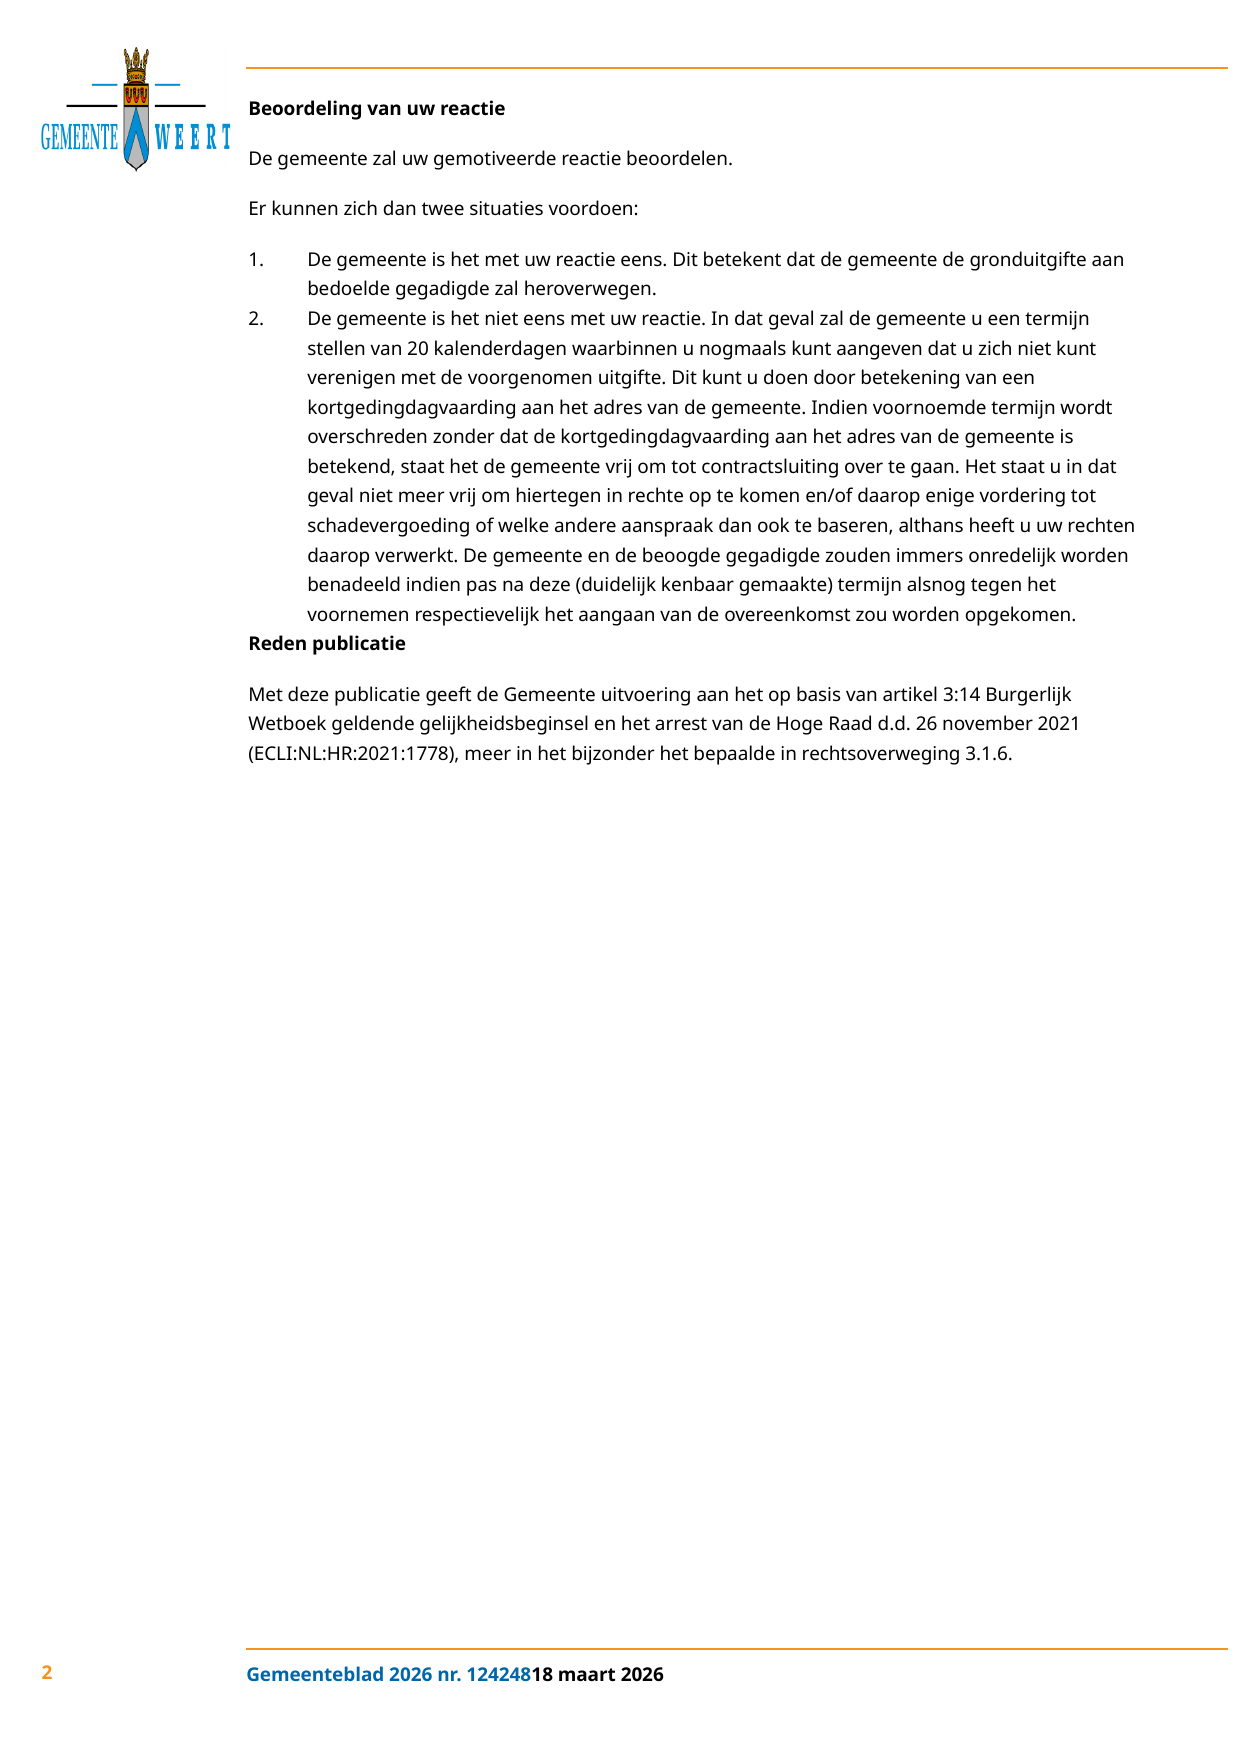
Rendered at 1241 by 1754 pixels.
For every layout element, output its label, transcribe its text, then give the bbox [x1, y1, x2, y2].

text De gemeente zal uw gemotiveerde reactie beoordelen. [248, 145, 1152, 171]
list De gemeente is het met uw reactie eens. Dit betekent dat de gemeente de gronduitgifte aan bedoelde gegadigde zal heroverwegen. [248, 246, 1152, 301]
picture [41, 47, 231, 172]
text Beoordeling van uw reactie [248, 95, 1152, 121]
text Met deze publicatie geeft de Gemeente uitvoering aan het op basis van artikel 3:14 Burgerlijk Wetboek geldende gelijkheidsbeginsel en het arrest van de Hoge Raad d.d. 26 november 2021 (ECLI:NL:HR:2021:1778), meer in het bijzonder het bepaalde in rechtsoverweging 3.1.6. [248, 681, 1152, 766]
text Reden publicatie [248, 631, 1152, 656]
text Er kunnen zich dan twee situaties voordoen: [248, 196, 1152, 221]
list De gemeente is het niet eens met uw reactie. In dat geval zal de gemeente u een termijn stellen van 20 kalenderdagen waarbinnen u nogmaals kunt aangeven dat u zich niet kunt verenigen met de voorgenomen uitgifte. Dit kunt u doen door betekening van een kortgedingdagvaarding aan het adres van de gemeente. Indien voornoemde termijn wordt overschreden zonder dat de kortgedingdagvaarding aan het adres van de gemeente is betekend, staat het de gemeente vrij om tot contractsluiting over te gaan. Het staat u in dat geval niet meer vrij om hiertegen in rechte op te komen en/of daarop enige vordering tot schadevergoeding of welke andere aanspraak dan ook te baseren, althans heeft u uw rechten daarop verwerkt. De gemeente en de beoogde gegadigde zouden immers onredelijk worden benadeeld indien pas na deze (duidelijk kenbaar gemaakte) termijn alsnog tegen het voornemen respectievelijk het aangaan van de overeenkomst zou worden opgekomen. [248, 305, 1152, 627]
